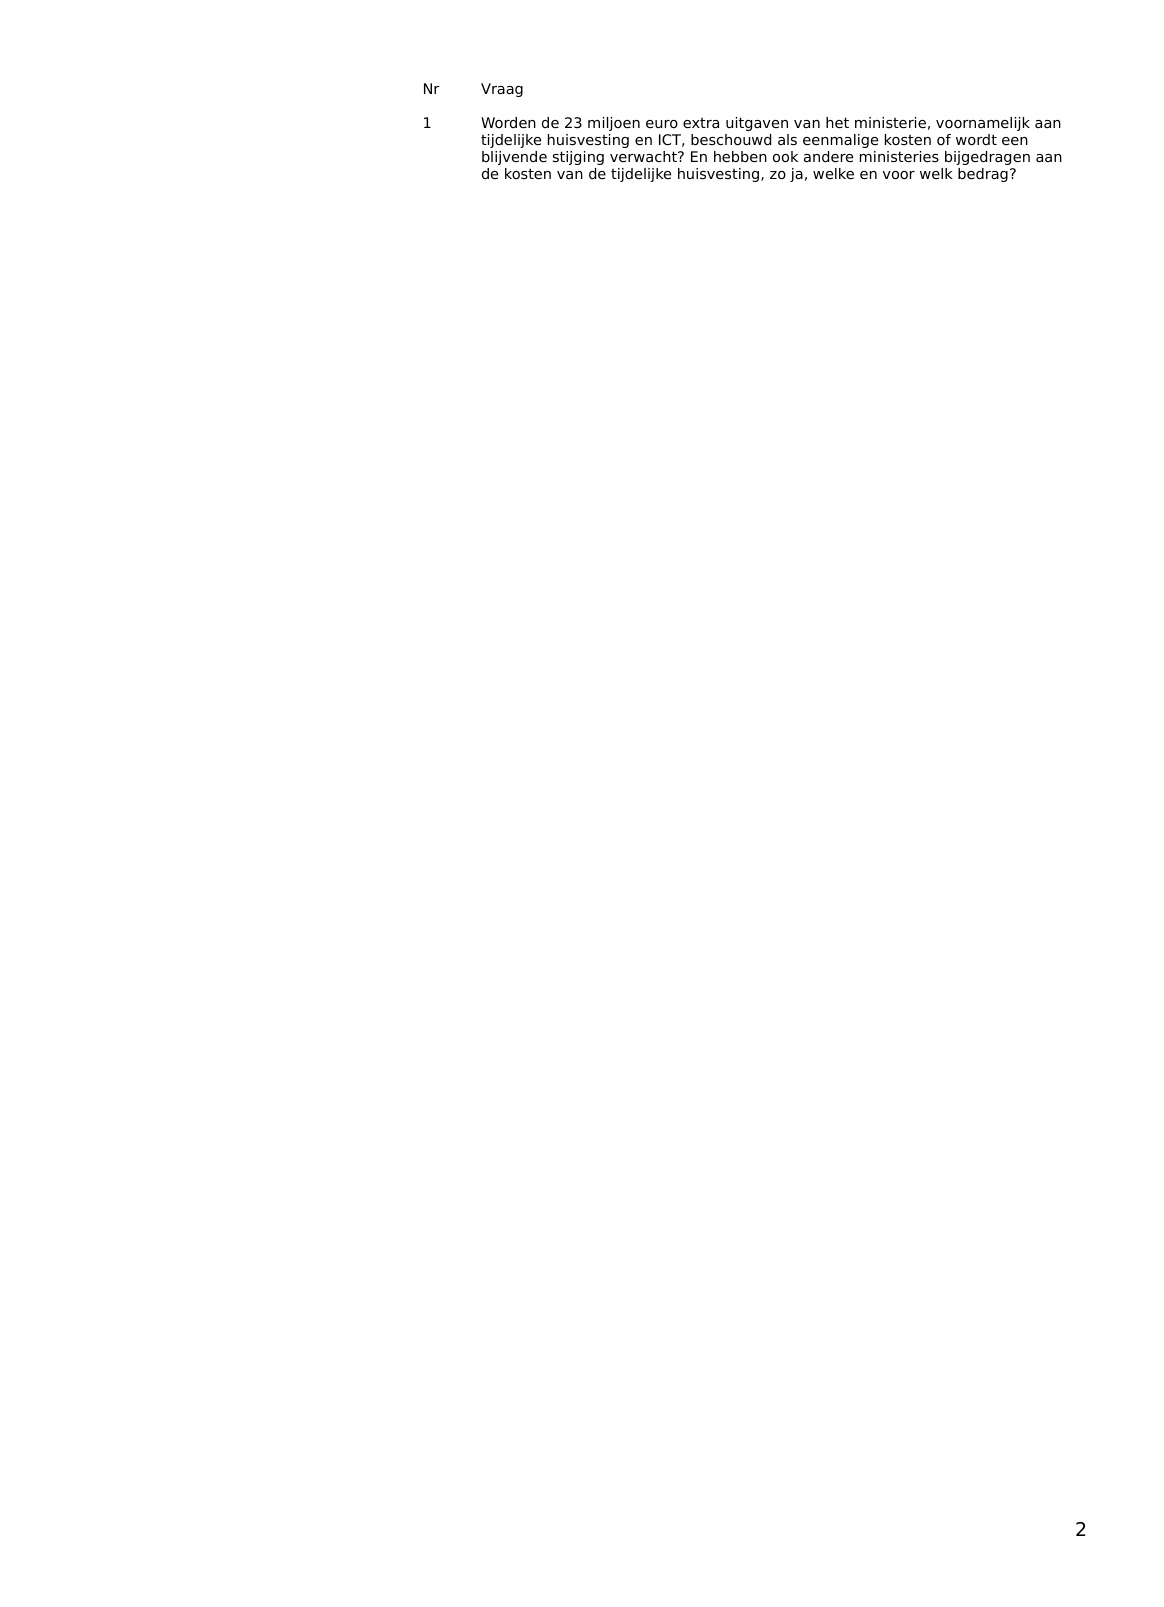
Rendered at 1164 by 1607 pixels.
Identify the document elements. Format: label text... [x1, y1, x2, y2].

table_header Vraag [475, 81, 1087, 98]
table_cell [422, 98, 475, 115]
table_cell Worden de 23 miljoen euro extra uitgaven van het ministerie, voornamelijk aan tijdelijke huisvesting en ICT, beschouwd als eenmalige kosten of wordt een blijvende stijging verwacht? En hebben ook andere ministeries bijgedragen aan de kosten van de tijdelijke huisvesting, zo ja, welke en voor welk bedrag? [475, 115, 1087, 183]
table_header Nr [422, 81, 475, 98]
table_cell [475, 98, 1087, 115]
table_cell 1 [422, 115, 475, 183]
